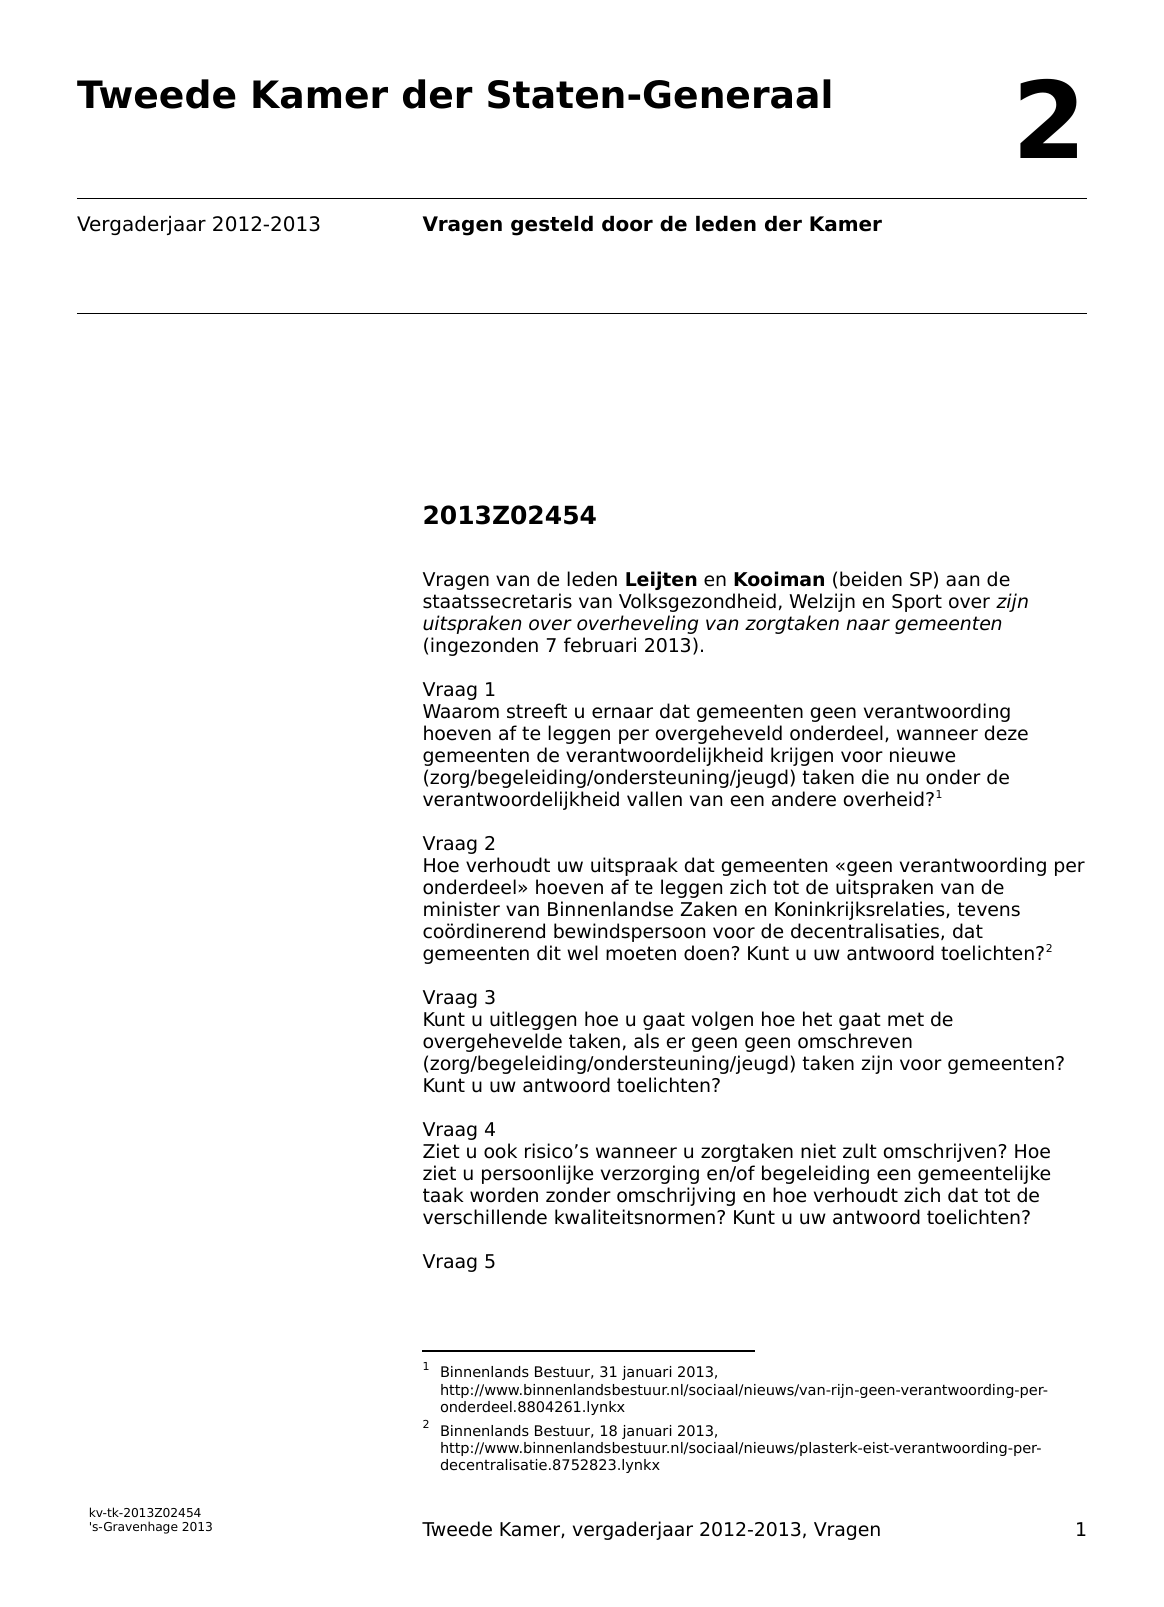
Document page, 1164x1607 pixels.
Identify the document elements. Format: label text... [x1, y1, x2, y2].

text Waarom streeft u ernaar dat gemeenten geen verantwoording hoeven af te leggen per overgeheveld onderdeel, wanneer deze gemeenten de verantwoordelijkheid krijgen voor nieuwe (zorg/begeleiding/ondersteuning/jeugd) taken die nu onder de verantwoordelijkheid vallen van een andere overheid? [422, 701, 1087, 811]
text Vraag 5 [422, 1251, 1087, 1273]
text Vraag 1 [422, 679, 1087, 701]
text kv-tk-2013Z02454 [88, 1506, 323, 1520]
text 2013Z02454 [422, 501, 1087, 531]
text Kunt u uitleggen hoe u gaat volgen hoe het gaat met de overgehevelde taken, als er geen geen omschreven (zorg/begeleiding/ondersteuning/jeugd) taken zijn voor gemeenten? Kunt u uw antwoord toelichten? [422, 1009, 1087, 1097]
table_cell Vragen gesteld door de leden der Kamer [422, 199, 1087, 313]
table_header Tweede Kamer der Staten-Generaal [77, 59, 886, 198]
text Ziet u ook risico’s wanneer u zorgtaken niet zult omschrijven? Hoe ziet u persoonlijke verzorging en/of begeleiding een gemeentelijke taak worden zonder omschrijving en hoe verhoudt zich dat tot de verschillende kwaliteitsnormen? Kunt u uw antwoord toelichten? [422, 1141, 1087, 1229]
text 's-Gravenhage 2013 [88, 1520, 323, 1534]
text Binnenlands Bestuur, 31 januari 2013, http://www.binnenlandsbestuur.nl/sociaal/nieuws/van-rijn-geen-verantwoording-per-onderdeel.8804261.lynkx [422, 1360, 1087, 1416]
table_header 2 [886, 59, 1087, 198]
text Binnenlands Bestuur, 18 januari 2013, http://www.binnenlandsbestuur.nl/sociaal/nieuws/plasterk-eist-verantwoording-per-decentralisatie.8752823.lynkx [422, 1418, 1087, 1474]
table_cell Vergaderjaar 2012-2013 [77, 199, 422, 313]
text Vragen van de leden Leijten en Kooiman (beiden SP) aan de staatssecretaris van Volksgezondheid, Welzijn en Sport over zijn uitspraken over overheveling van zorgtaken naar gemeenten (ingezonden 7 februari 2013). [422, 569, 1087, 657]
text Hoe verhoudt uw uitspraak dat gemeenten «geen verantwoording per onderdeel» hoeven af te leggen zich tot de uitspraken van de minister van Binnenlandse Zaken en Koninkrijksrelaties, tevens coördinerend bewindspersoon voor de decentralisaties, dat gemeenten dit wel moeten doen? Kunt u uw antwoord toelichten? [422, 855, 1087, 965]
text Vraag 4 [422, 1119, 1087, 1141]
text Vraag 3 [422, 987, 1087, 1009]
text Vraag 2 [422, 833, 1087, 855]
